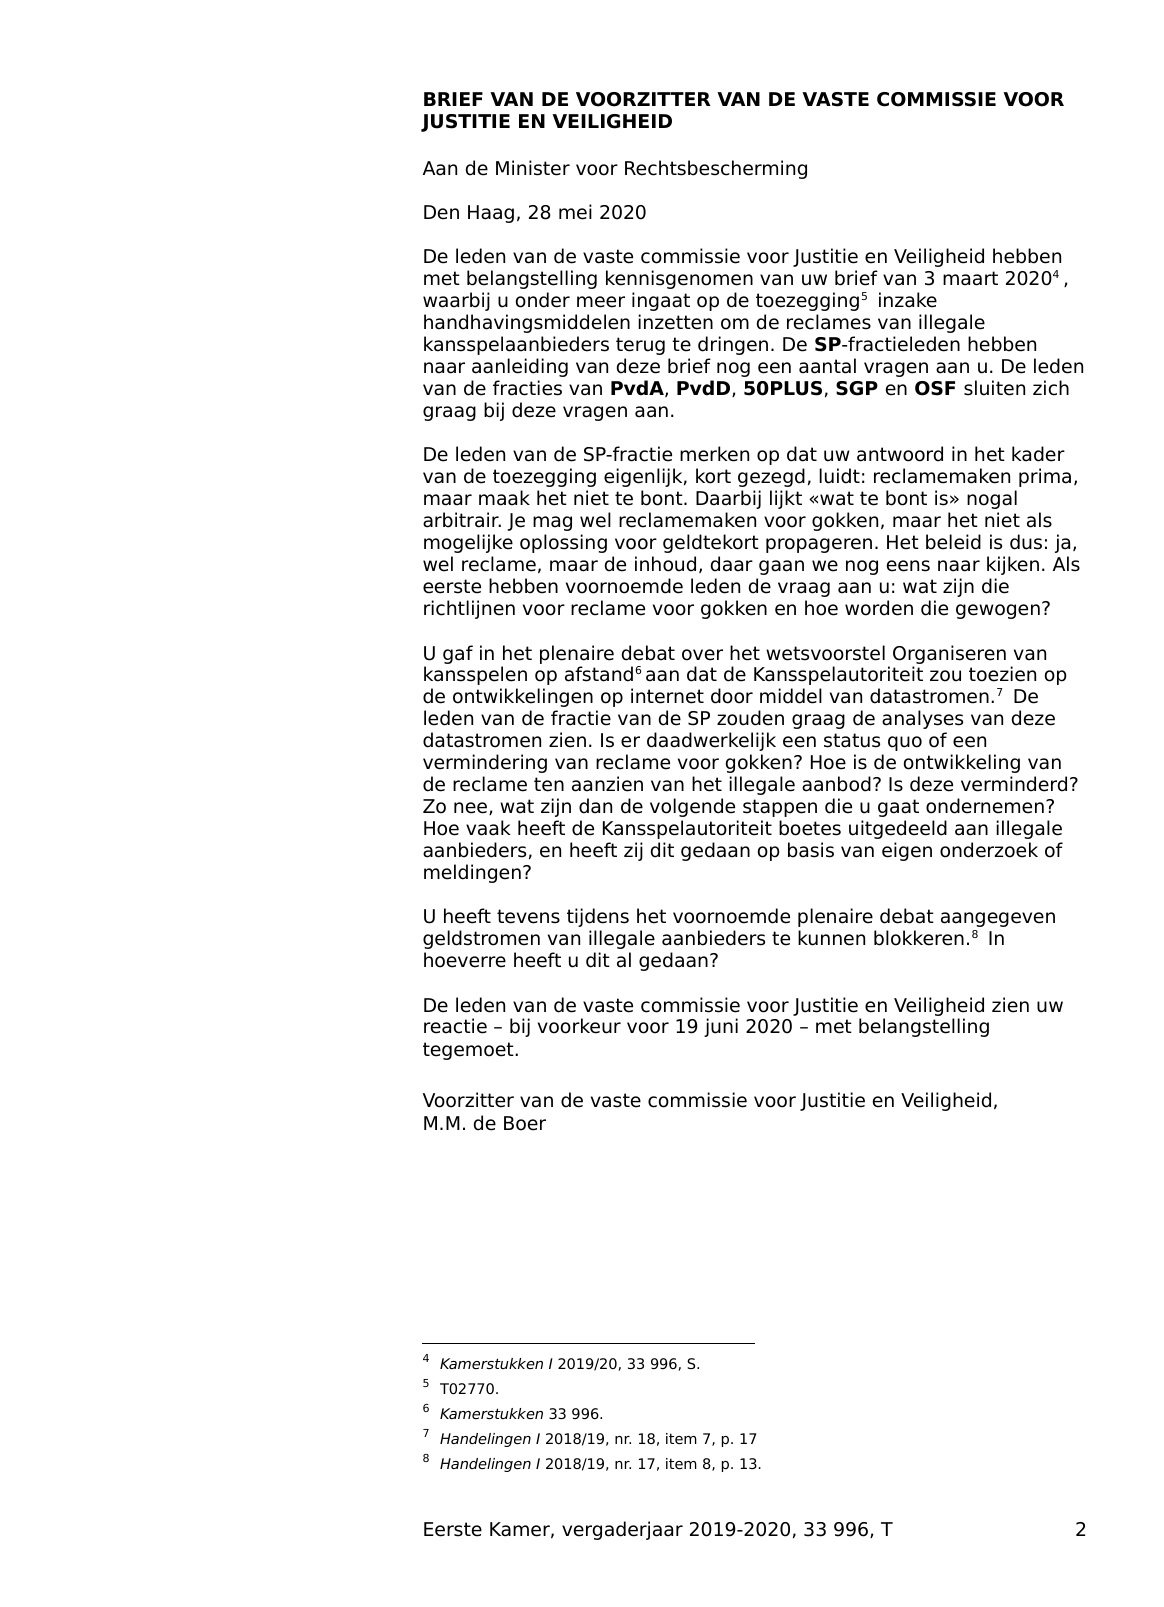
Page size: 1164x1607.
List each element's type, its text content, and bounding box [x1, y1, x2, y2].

text U heeft tevens tijdens het voornoemde plenaire debat aangegeven geldstromen van illegale aanbieders te kunnen blokkeren. In hoeverre heeft u dit al gedaan? [422, 906, 1087, 972]
text Den Haag, 28 mei 2020 [422, 202, 1087, 224]
text De leden van de SP-fractie merken op dat uw antwoord in het kader van de toezegging eigenlijk, kort gezegd, luidt: reclamemaken prima, maar maak het niet te bont. Daarbij lijkt «wat te bont is» nogal arbitrair. Je mag wel reclamemaken voor gokken, maar het niet als mogelijke oplossing voor geldtekort propageren. Het beleid is dus: ja, wel reclame, maar de inhoud, daar gaan we nog eens naar kijken. Als eerste hebben voornoemde leden de vraag aan u: wat zijn die richtlijnen voor reclame voor gokken en hoe worden die gewogen? [422, 444, 1087, 620]
text De leden van de vaste commissie voor Justitie en Veiligheid zien uw reactie – bij voorkeur voor 19 juni 2020 – met belangstelling tegemoet. [422, 994, 1087, 1060]
text De leden van de vaste commissie voor Justitie en Veiligheid hebben met belangstelling kennisgenomen van uw brief van 3 maart 2020, waarbij u onder meer ingaat op de toezegging inzake handhavingsmiddelen inzetten om de reclames van illegale kansspelaanbieders terug te dringen. De SP-fractieleden hebben naar aanleiding van deze brief nog een aantal vragen aan u. De leden van de fracties van PvdA, PvdD, 50PLUS, SGP en OSF sluiten zich graag bij deze vragen aan. [422, 246, 1087, 422]
text U gaf in het plenaire debat over het wetsvoorstel Organiseren van kansspelen op afstandaan dat de Kansspelautoriteit zou toezien op de ontwikkelingen op internet door middel van datastromen. De leden van de fractie van de SP zouden graag de analyses van deze datastromen zien. Is er daadwerkelijk een status quo of een vermindering van reclame voor gokken? Hoe is de ontwikkeling van de reclame ten aanzien van het illegale aanbod? Is deze verminderd? Zo nee, wat zijn dan de volgende stappen die u gaat ondernemen? Hoe vaak heeft de Kansspelautoriteit boetes uitgedeeld aan illegale aanbieders, en heeft zij dit gedaan op basis van eigen onderzoek of meldingen? [422, 642, 1087, 884]
text Handelingen I 2018/19, nr. 17, item 8, p. 13. [422, 1452, 1087, 1474]
text Kamerstukken I 2019/20, 33 996, S. [422, 1352, 1087, 1374]
subtitle BRIEF VAN DE VOORZITTER VAN DE VASTE COMMISSIE VOOR JUSTITIE EN VEILIGHEID [422, 89, 1087, 133]
text Aan de Minister voor Rechtsbescherming [422, 158, 1087, 180]
text Handelingen I 2018/19, nr. 18, item 7, p. 17 [422, 1427, 1087, 1449]
text Kamerstukken 33 996. [422, 1402, 1087, 1424]
text T02770. [422, 1377, 1087, 1399]
text Voorzitter van de vaste commissie voor Justitie en Veiligheid, M.M. de Boer [422, 1090, 1087, 1134]
